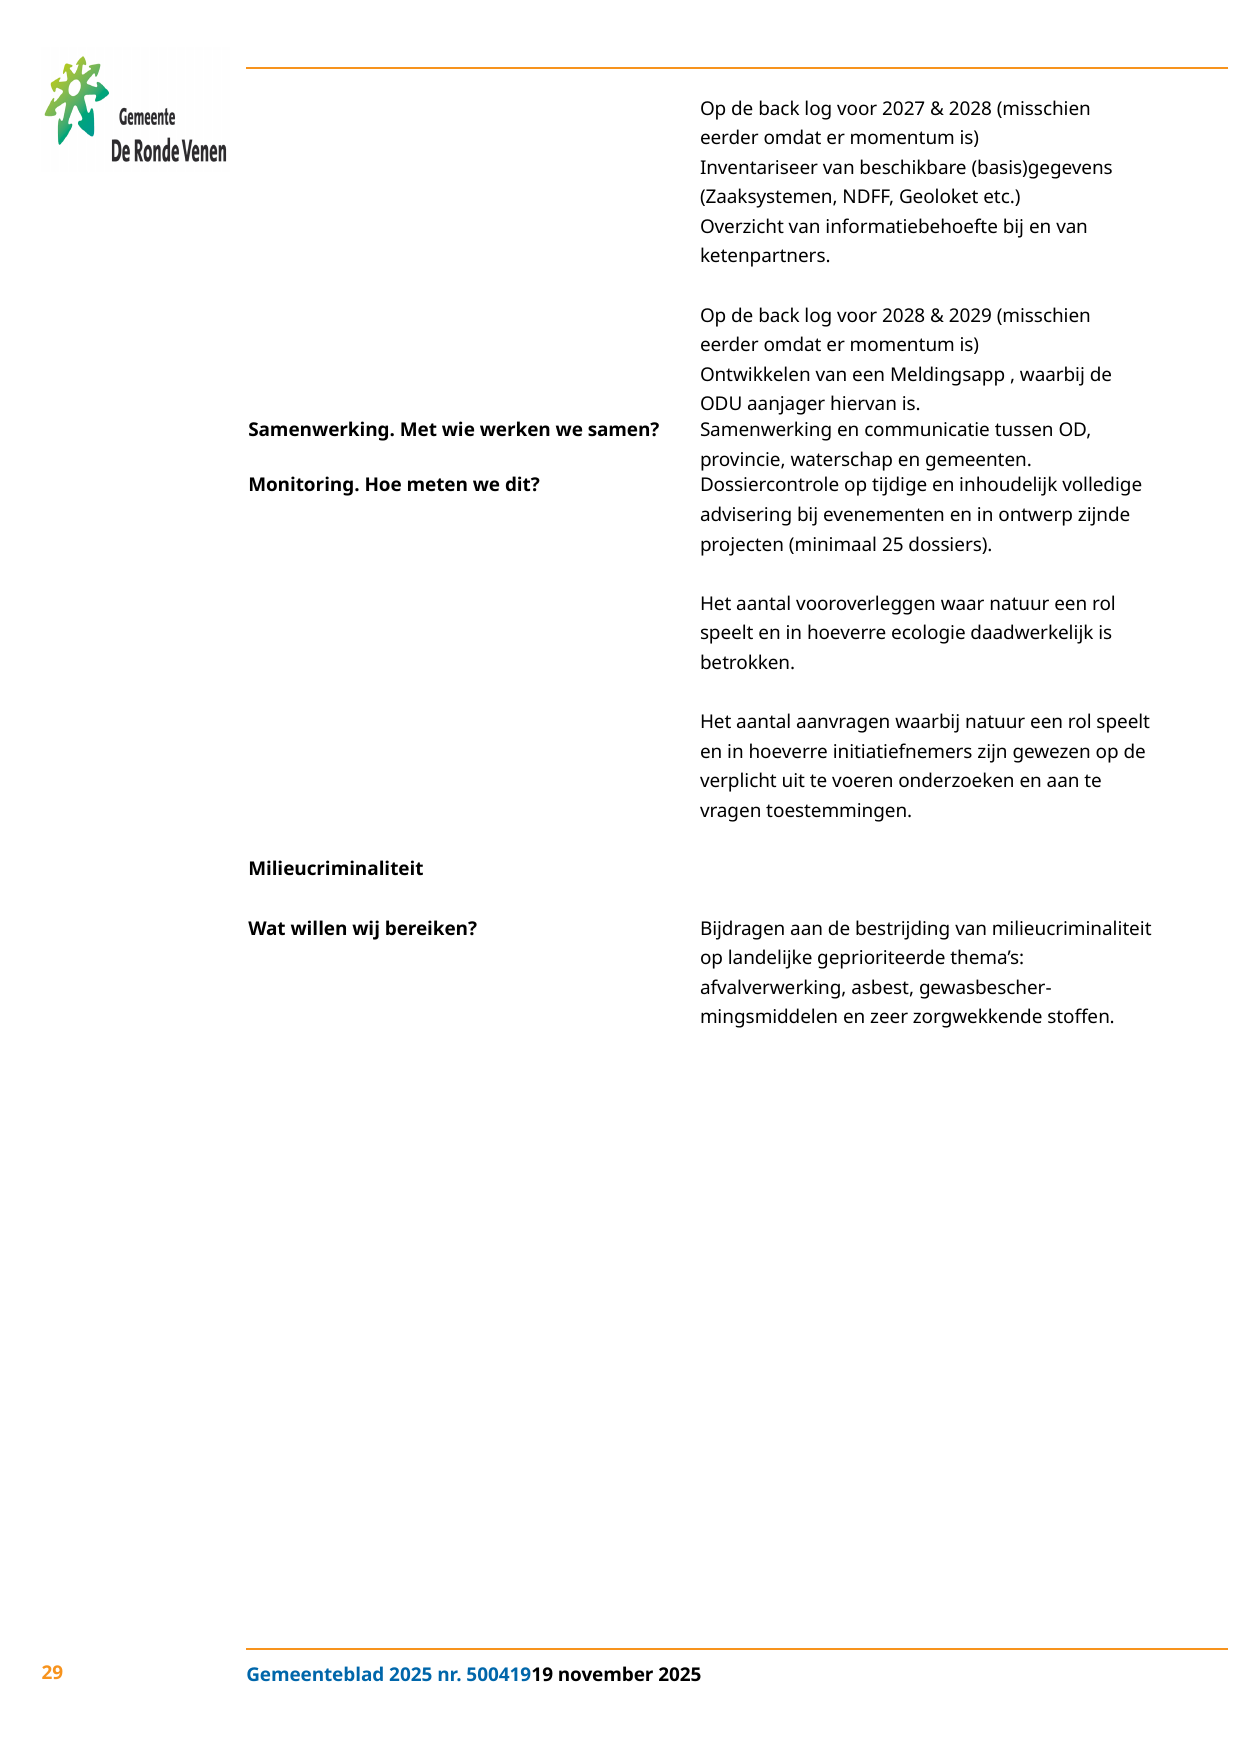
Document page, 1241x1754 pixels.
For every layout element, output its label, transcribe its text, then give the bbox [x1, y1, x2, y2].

table_header Bijdragen aan de bestrijding van milieucriminaliteit op landelijke geprioriteerde thema’s: afvalverwerking, asbest, gewasbescher-mingsmiddelen en zeer zorgwekkende stoffen. [700, 915, 1152, 1029]
table_cell Samenwerking en communicatie tussen OD, provincie, waterschap en gemeenten. [700, 416, 1152, 472]
table_cell Dossiercontrole op tijdige en inhoudelijk volledige advisering bij evenementen en in ontwerp zijnde projecten (minimaal 25 dossiers). Het aantal vooroverleggen waar natuur een rol speelt en in hoeverre ecologie daadwerkelijk is betrokken. Het aantal aanvragen waarbij natuur een rol speelt en in hoeverre initiatiefnemers zijn gewezen op de verplicht uit te voeren onderzoeken en aan te vragen toestemmingen. [700, 472, 1152, 823]
table_header Wat willen wij bereiken? [248, 915, 700, 1029]
text Milieucriminaliteit [248, 856, 1152, 881]
table_cell Monitoring. Hoe meten we dit? [248, 472, 700, 823]
picture [41, 47, 231, 172]
table_cell Op de back log voor 2027 & 2028 (misschien eerder omdat er momentum is) Inventariseer van beschikbare (basis)gegevens (Zaaksystemen, NDFF, Geoloket etc.) Overzicht van informatiebehoefte bij en van ketenpartners. Op de back log voor 2028 & 2029 (misschien eerder omdat er momentum is) Ontwikkelen van een Meldingsapp , waarbij de ODU aanjager hiervan is. [700, 95, 1152, 416]
table_cell [248, 95, 700, 416]
table_cell Samenwerking. Met wie werken we samen? [248, 416, 700, 472]
